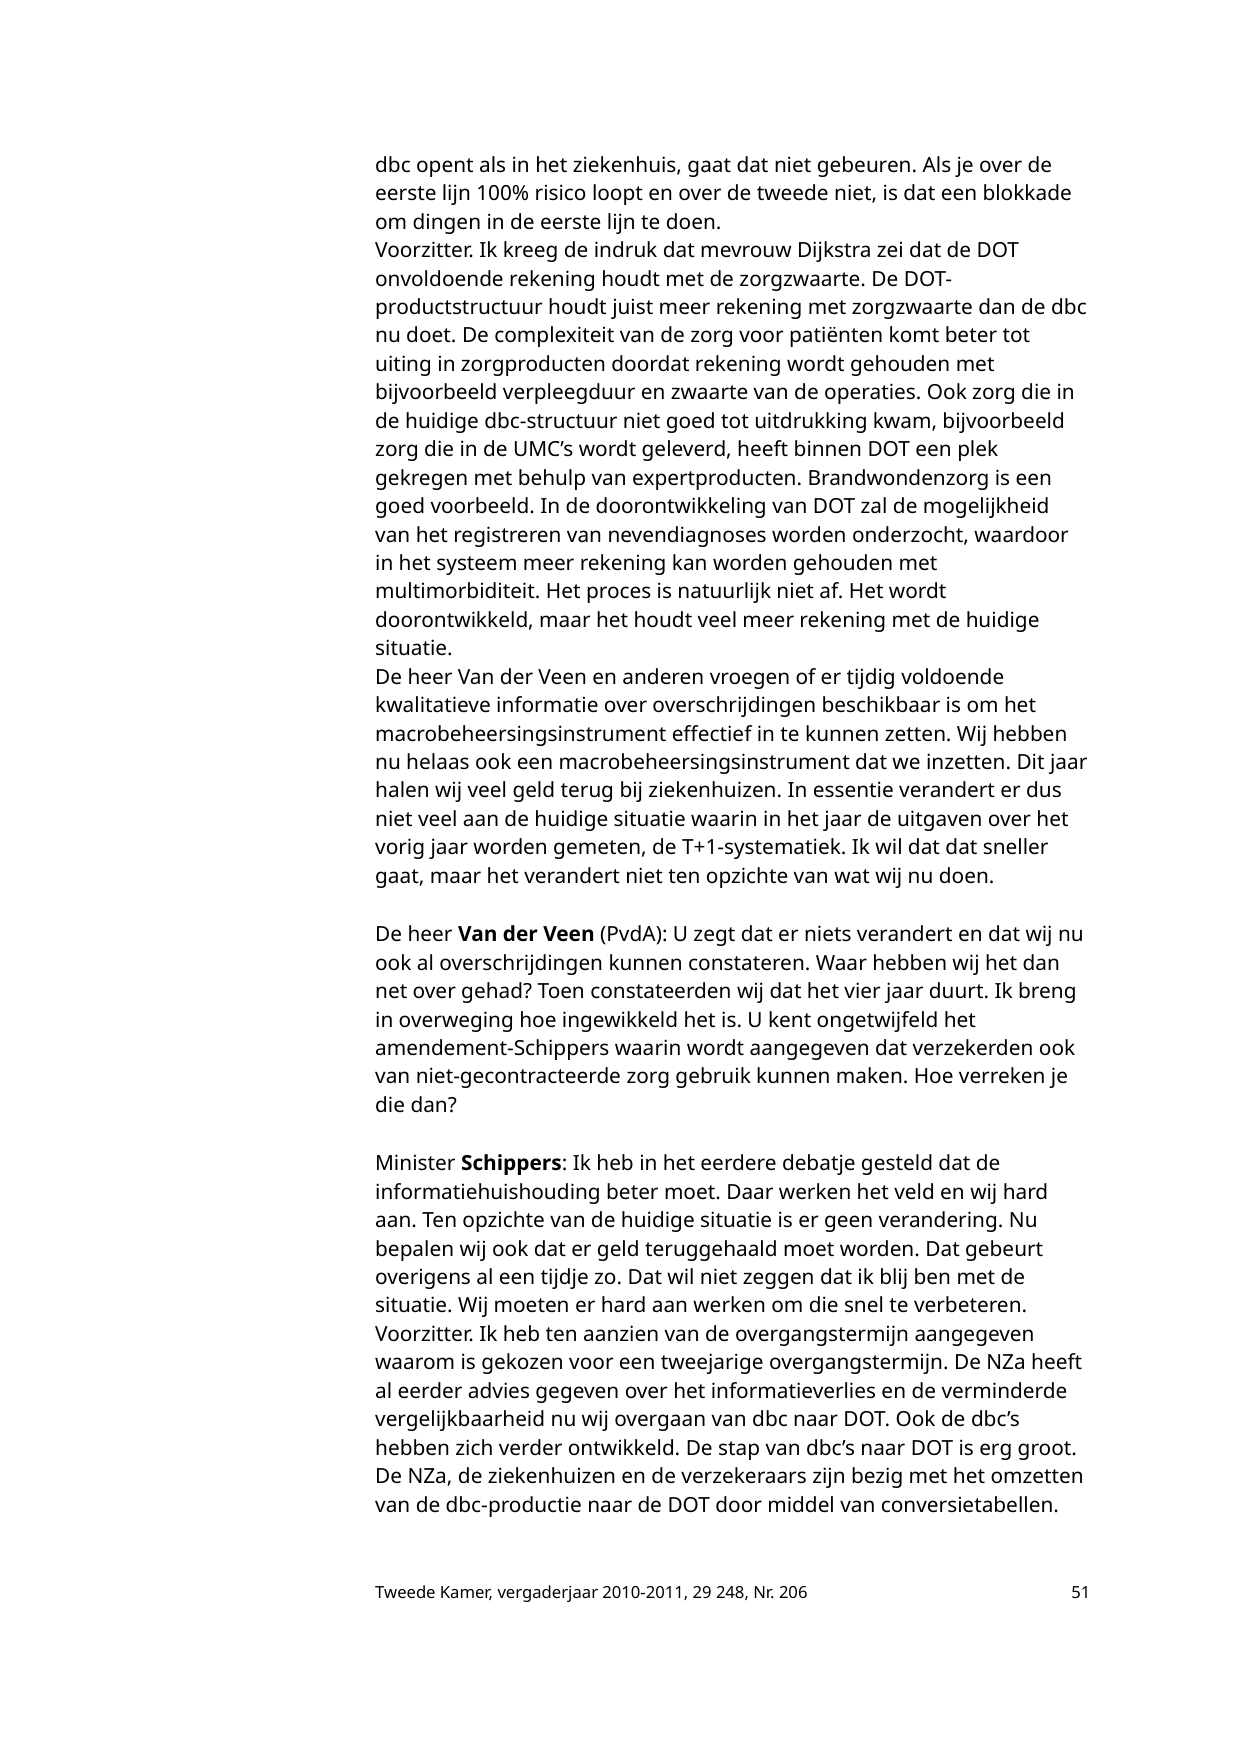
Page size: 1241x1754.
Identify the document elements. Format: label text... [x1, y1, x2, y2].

text De heer Van der Veen en anderen vroegen of er tijdig voldoende kwalitatieve informatie over overschrijdingen beschikbaar is om het macrobeheersingsinstrument effectief in te kunnen zetten. Wij hebben nu helaas ook een macrobeheersingsinstrument dat we inzetten. Dit jaar halen wij veel geld terug bij ziekenhuizen. In essentie verandert er dus niet veel aan de huidige situatie waarin in het jaar de uitgaven over het vorig jaar worden gemeten, de T+1-systematiek. Ik wil dat dat sneller gaat, maar het verandert niet ten opzichte van wat wij nu doen. [375, 662, 1090, 889]
text De heer Van der Veen (PvdA): U zegt dat er niets verandert en dat wij nu ook al overschrijdingen kunnen constateren. Waar hebben wij het dan net over gehad? Toen constateerden wij dat het vier jaar duurt. Ik breng in overweging hoe ingewikkeld het is. U kent ongetwijfeld het amendement-Schippers waarin wordt aangegeven dat verzekerden ook van niet-gecontracteerde zorg gebruik kunnen maken. Hoe verreken je die dan? [375, 919, 1090, 1118]
text Voorzitter. Ik kreeg de indruk dat mevrouw Dijkstra zei dat de DOT onvoldoende rekening houdt met de zorgzwaarte. De DOT-productstructuur houdt juist meer rekening met zorgzwaarte dan de dbc nu doet. De complexiteit van de zorg voor patiënten komt beter tot uiting in zorgproducten doordat rekening wordt gehouden met bijvoorbeeld verpleegduur en zwaarte van de operaties. Ook zorg die in de huidige dbc-structuur niet goed tot uitdrukking kwam, bijvoorbeeld zorg die in de UMC’s wordt geleverd, heeft binnen DOT een plek gekregen met behulp van expertproducten. Brandwondenzorg is een goed voorbeeld. In de doorontwikkeling van DOT zal de mogelijkheid van het registreren van nevendiagnoses worden onderzocht, waardoor in het systeem meer rekening kan worden gehouden met multimorbiditeit. Het proces is natuurlijk niet af. Het wordt doorontwikkeld, maar het houdt veel meer rekening met de huidige situatie. [375, 235, 1090, 662]
text Voorzitter. Ik heb ten aanzien van de overgangstermijn aangegeven waarom is gekozen voor een tweejarige overgangstermijn. De NZa heeft al eerder advies gegeven over het informatieverlies en de verminderde vergelijkbaarheid nu wij overgaan van dbc naar DOT. Ook de dbc’s hebben zich verder ontwikkeld. De stap van dbc’s naar DOT is erg groot. De NZa, de ziekenhuizen en de verzekeraars zijn bezig met het omzetten van de dbc-productie naar de DOT door middel van conversietabellen. [375, 1319, 1090, 1518]
text Minister Schippers: Ik heb in het eerdere debatje gesteld dat de informatiehuishouding beter moet. Daar werken het veld en wij hard aan. Ten opzichte van de huidige situatie is er geen verandering. Nu bepalen wij ook dat er geld teruggehaald moet worden. Dat gebeurt overigens al een tijdje zo. Dat wil niet zeggen dat ik blij ben met de situatie. Wij moeten er hard aan werken om die snel te verbeteren. [375, 1148, 1090, 1319]
text dbc opent als in het ziekenhuis, gaat dat niet gebeuren. Als je over de eerste lijn 100% risico loopt en over de tweede niet, is dat een blokkade om dingen in de eerste lijn te doen. [375, 150, 1090, 235]
